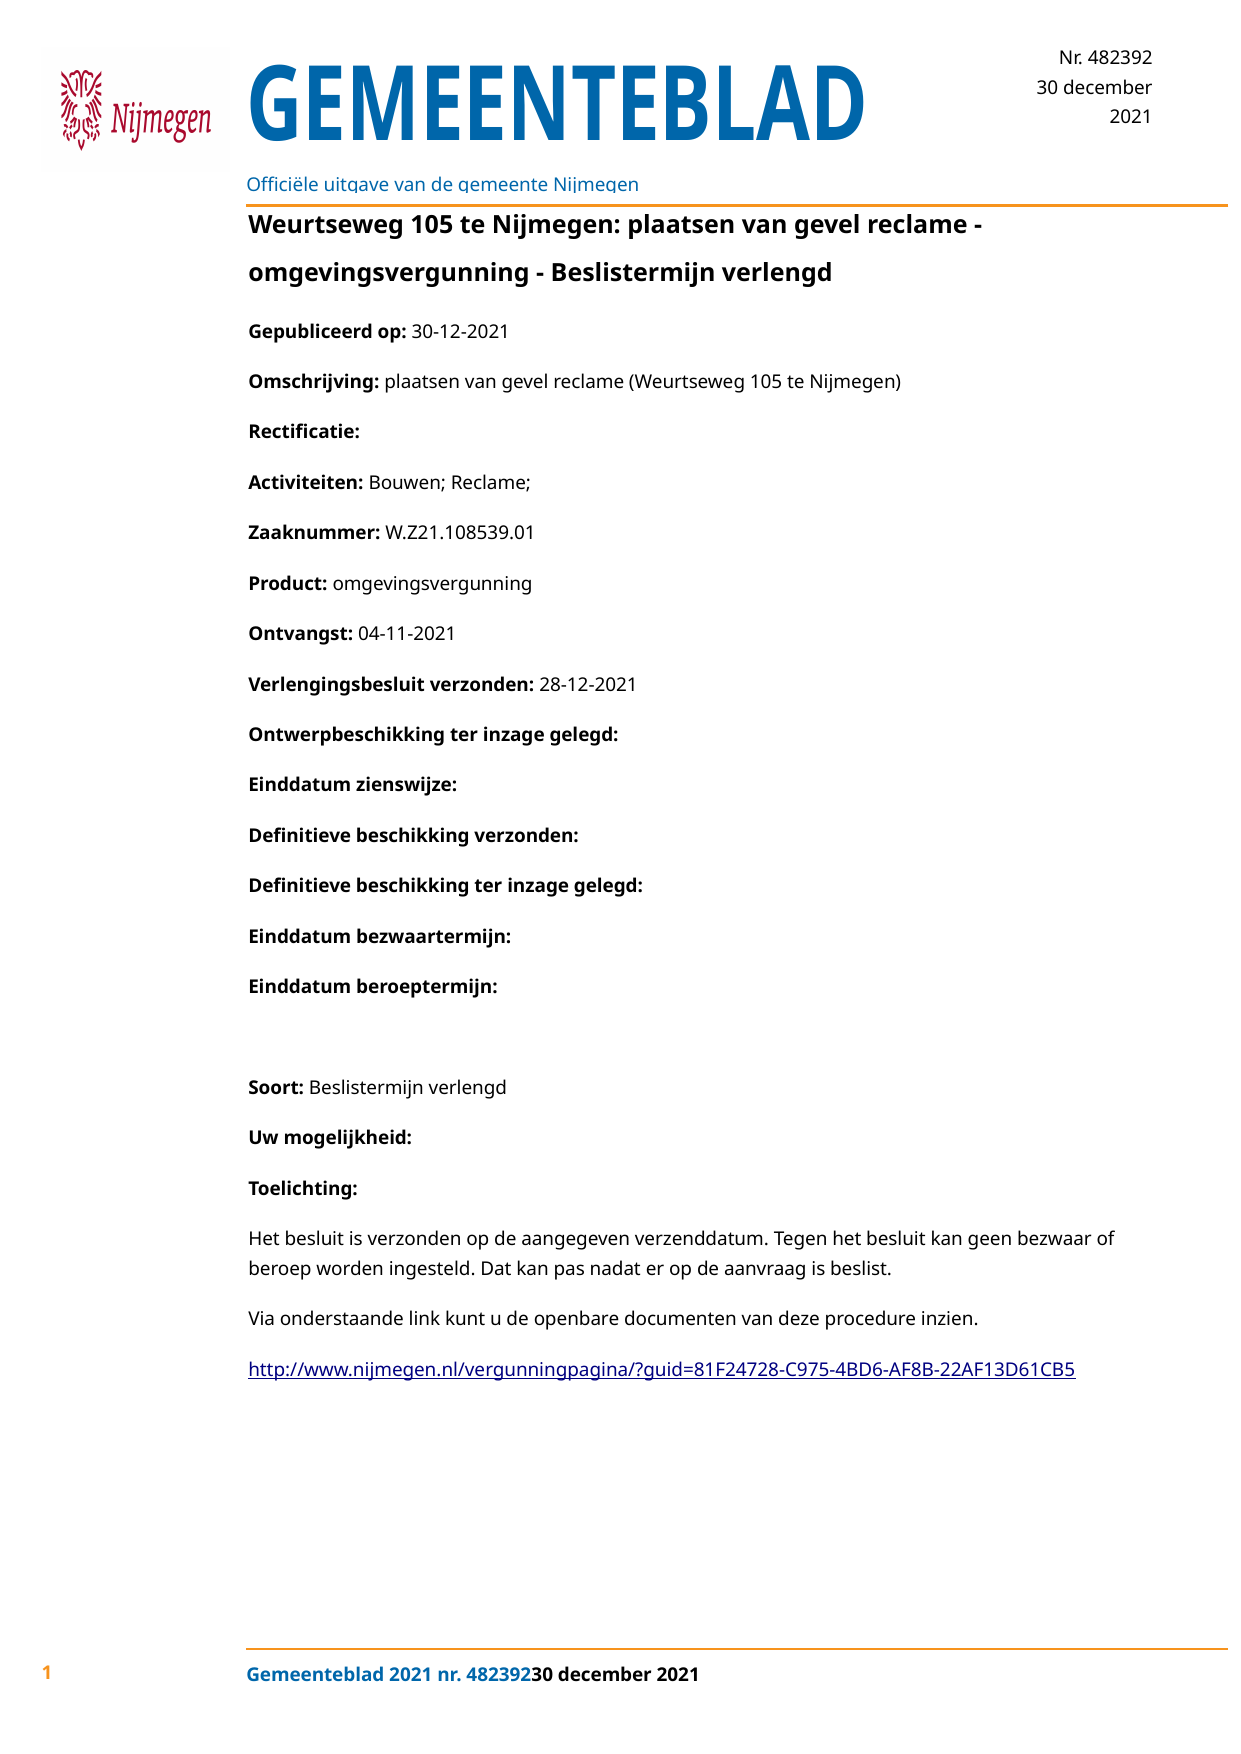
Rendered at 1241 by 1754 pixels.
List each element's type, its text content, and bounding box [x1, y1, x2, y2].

text Ontwerpbeschikking ter inzage gelegd: [248, 721, 1152, 747]
text Via onderstaande link kunt u de openbare documenten van deze procedure inzien. [248, 1305, 1152, 1331]
text Definitieve beschikking ter inzage gelegd: [248, 872, 1152, 898]
text Uw mogelijkheid: [248, 1124, 1152, 1150]
text Verlengingsbesluit verzonden: 28-12-2021 [248, 671, 1152, 697]
text Rectificatie: [248, 419, 1152, 444]
text Activiteiten: Bouwen; Reclame; [248, 469, 1152, 495]
picture [41, 47, 231, 172]
text Einddatum bezwaartermijn: [248, 923, 1152, 949]
text Product: omgevingsvergunning [248, 570, 1152, 596]
text Zaaknummer: W.Z21.108539.01 [248, 519, 1152, 545]
text Soort: Beslistermijn verlengd [248, 1074, 1152, 1100]
text http://www.nijmegen.nl/vergunningpagina/?guid=81F24728-C975-4BD6-AF8B-22AF13D61CB5 [248, 1356, 1152, 1382]
text Weurtseweg 105 te Nijmegen: plaatsen van gevel reclame - omgevingsvergunning - Beslistermijn verlengd [248, 207, 1152, 288]
text Einddatum zienswijze: [248, 772, 1152, 797]
text Omschrijving: plaatsen van gevel reclame (Weurtseweg 105 te Nijmegen) [248, 368, 1152, 394]
text Gepubliceerd op: 30-12-2021 [248, 318, 1152, 344]
text Toelichting: [248, 1175, 1152, 1201]
text Ontvangst: 04-11-2021 [248, 620, 1152, 646]
text Het besluit is verzonden op de aangegeven verzenddatum. Tegen het besluit kan geen bezwaar of beroep worden ingesteld. Dat kan pas nadat er op de aanvraag is beslist. [248, 1225, 1152, 1281]
text Einddatum beroeptermijn: [248, 973, 1152, 999]
text Definitieve beschikking verzonden: [248, 822, 1152, 848]
